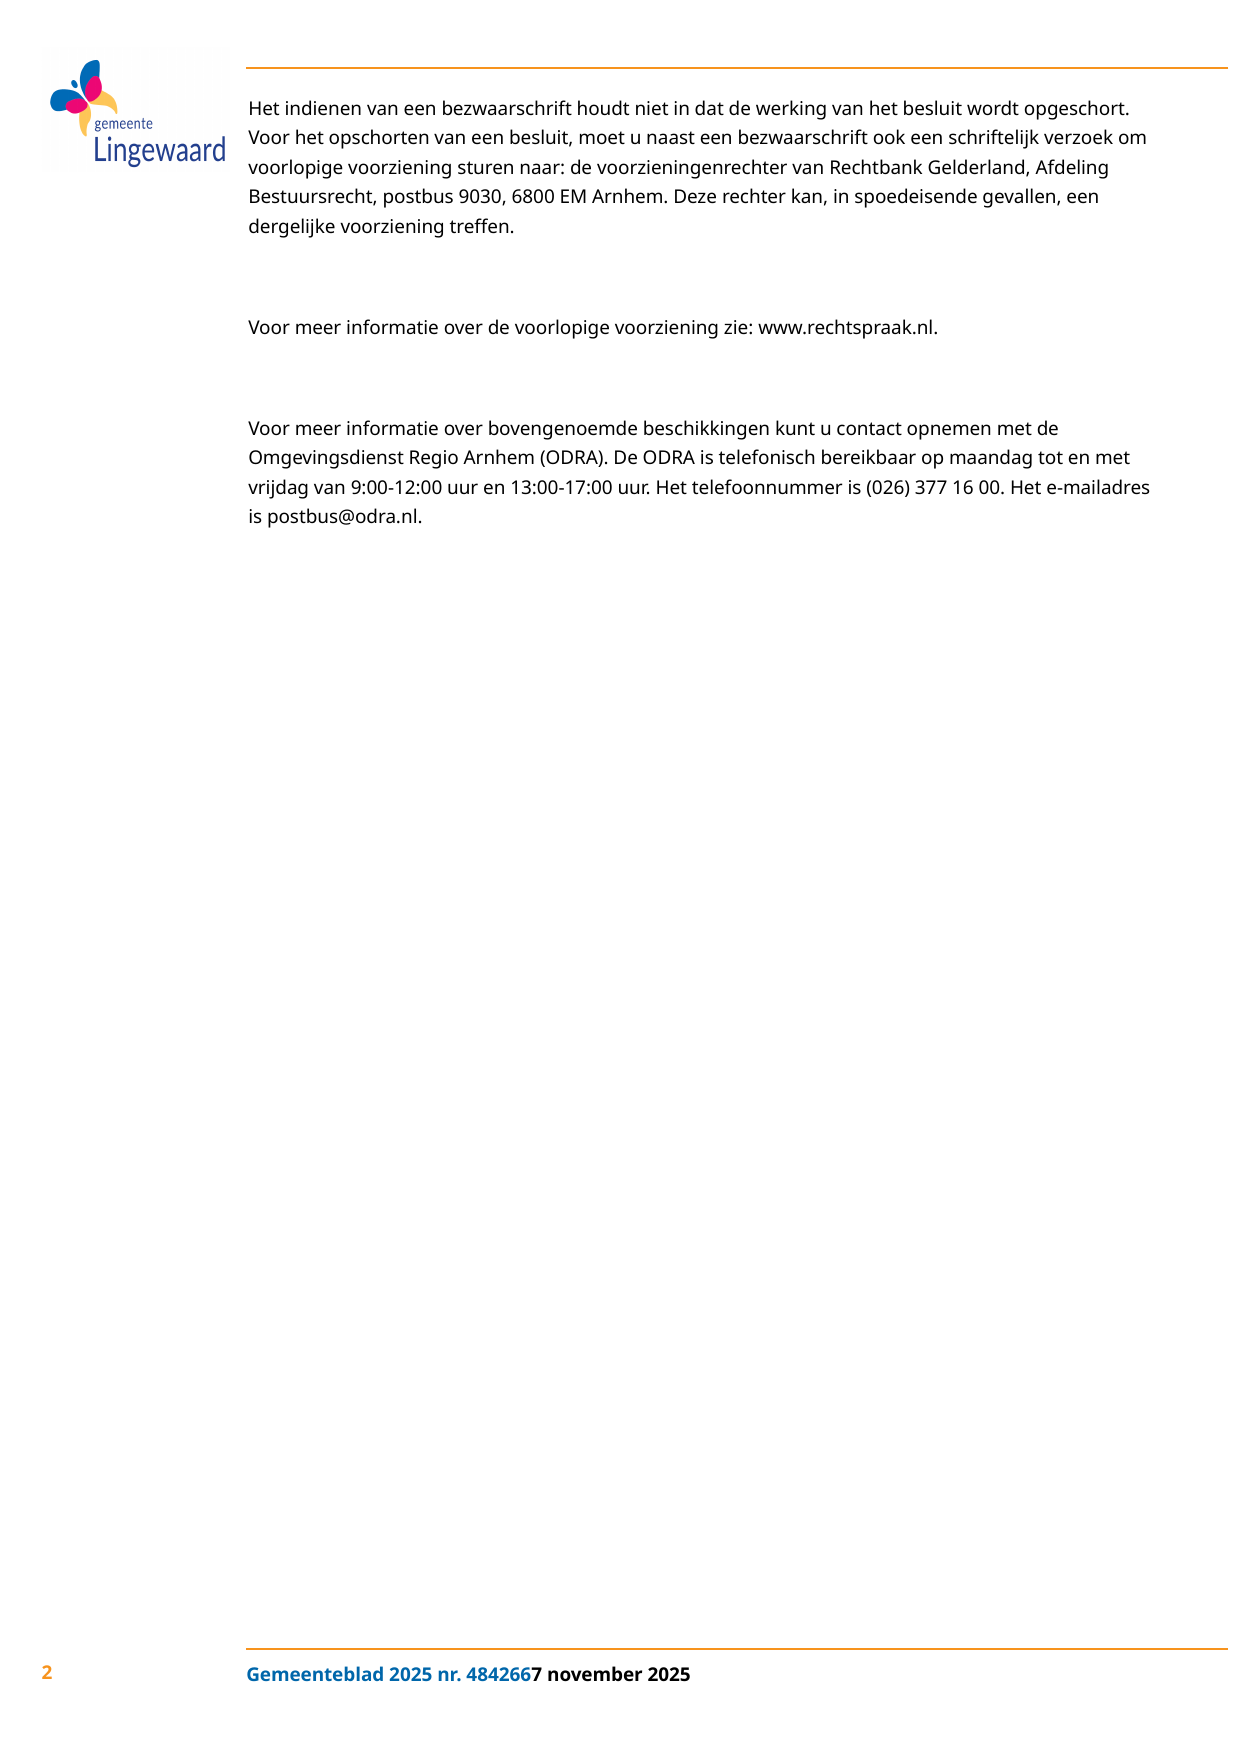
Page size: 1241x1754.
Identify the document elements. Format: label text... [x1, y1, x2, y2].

text Het indienen van een bezwaarschrift houdt niet in dat de werking van het besluit wordt opgeschort. Voor het opschorten van een besluit, moet u naast een bezwaarschrift ook een schriftelijk verzoek om voorlopige voorziening sturen naar: de voorzieningenrechter van Rechtbank Gelderland, Afdeling Bestuursrecht, postbus 9030, 6800 EM Arnhem. Deze rechter kan, in spoedeisende gevallen, een dergelijke voorziening treffen. [248, 95, 1152, 239]
text Voor meer informatie over bovengenoemde beschikkingen kunt u contact opnemen met de Omgevingsdienst Regio Arnhem (ODRA). De ODRA is telefonisch bereikbaar op maandag tot en met vrijdag van 9:00-12:00 uur en 13:00-17:00 uur. Het telefoonnummer is (026) 377 16 00. Het e-mailadres is postbus@odra.nl. [248, 415, 1152, 529]
text Voor meer informatie over de voorlopige voorziening zie: www.rechtspraak.nl. [248, 314, 1152, 340]
picture [41, 47, 231, 172]
